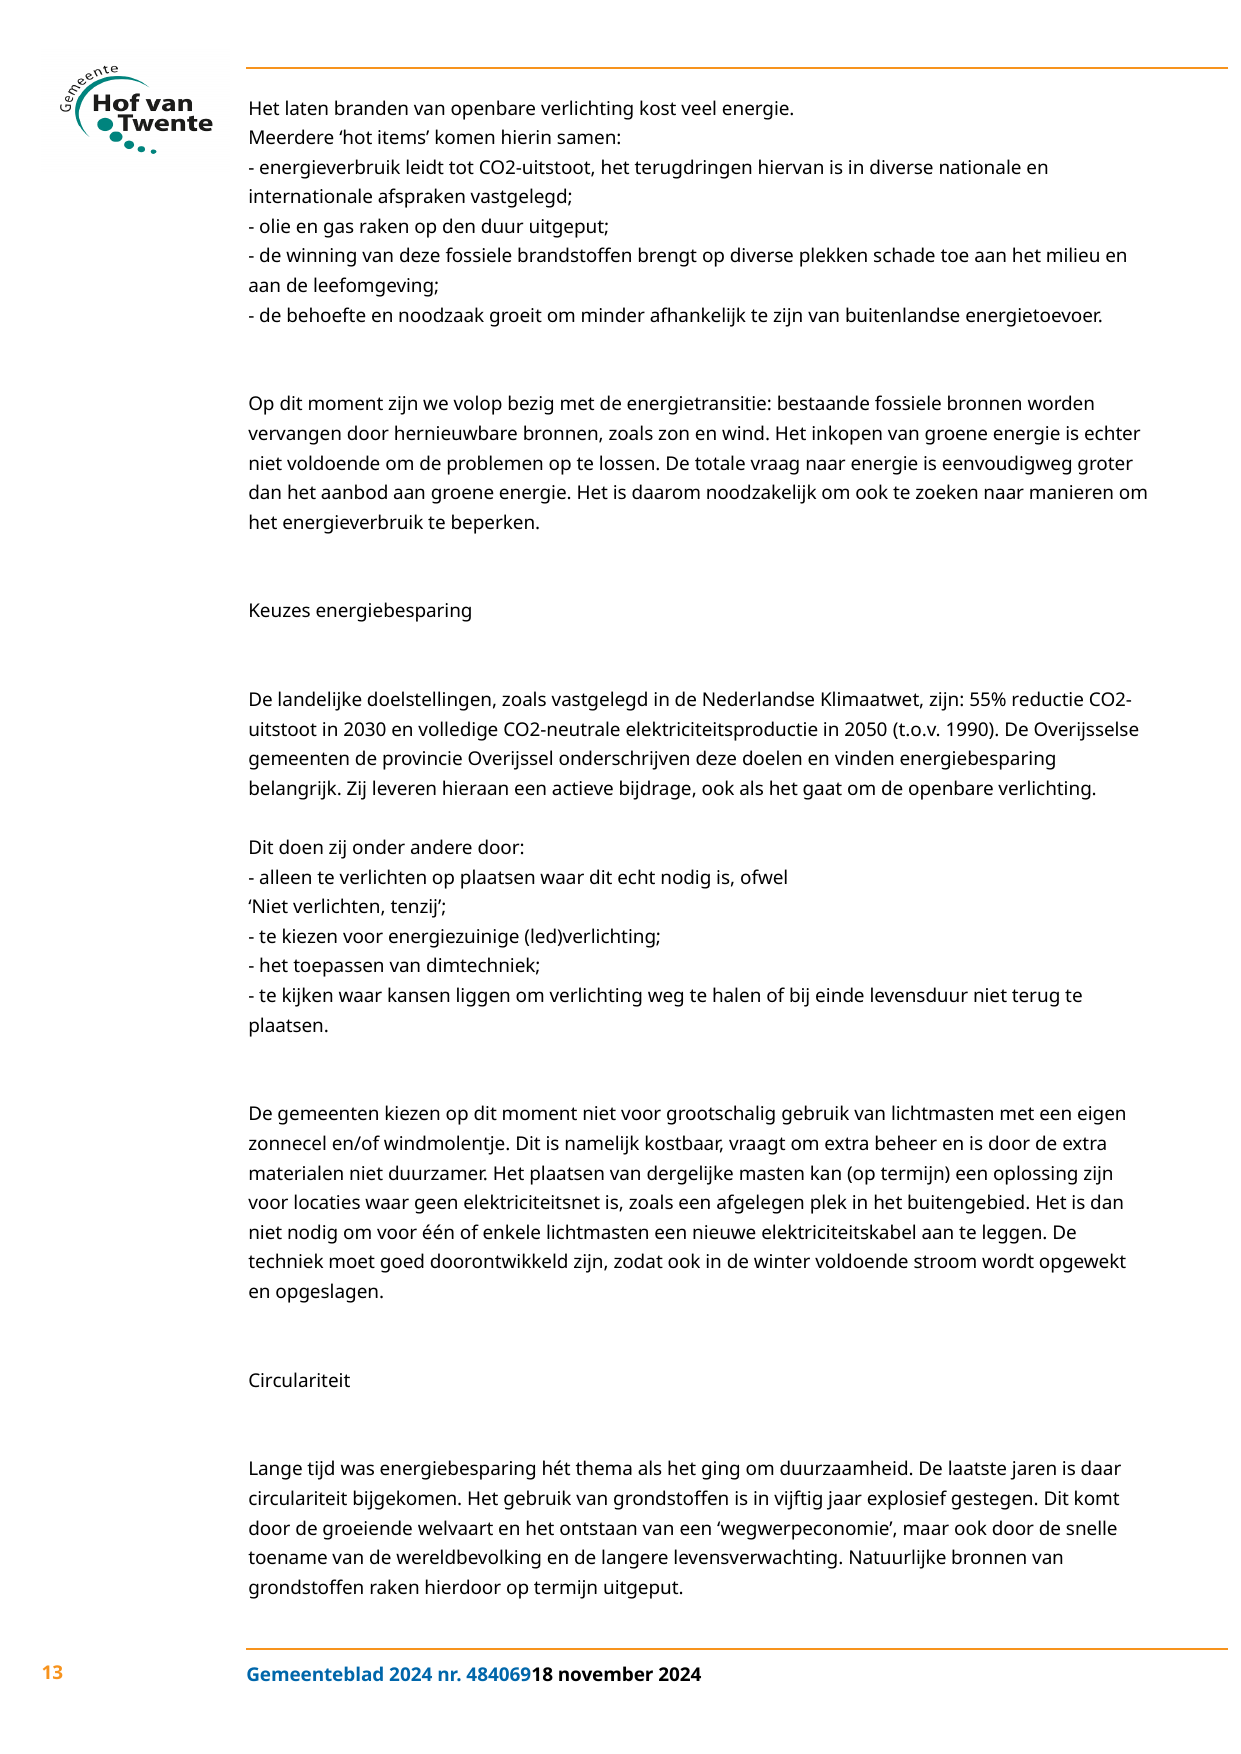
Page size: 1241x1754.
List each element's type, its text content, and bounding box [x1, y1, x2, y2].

text - alleen te verlichten op plaatsen waar dit echt nodig is, ofwel [248, 864, 1152, 890]
text Meerdere ‘hot items’ komen hierin samen: [248, 124, 1152, 150]
picture [41, 47, 231, 172]
text Circulariteit [248, 1367, 1152, 1393]
text Keuzes energiebesparing [248, 598, 1152, 623]
text ‘Niet verlichten, tenzij’; [248, 893, 1152, 919]
text - de behoefte en noodzaak groeit om minder afhankelijk te zijn van buitenlandse energietoevoer. [248, 302, 1152, 328]
text Op dit moment zijn we volop bezig met de energietransitie: bestaande fossiele bronnen worden vervangen door hernieuwbare bronnen, zoals zon en wind. Het inkopen van groene energie is echter niet voldoende om de problemen op te lossen. De totale vraag naar energie is eenvoudigweg groter dan het aanbod aan groene energie. Het is daarom noodzakelijk om ook te zoeken naar manieren om het energieverbruik te beperken. [248, 391, 1152, 535]
text - energieverbruik leidt tot CO2-uitstoot, het terugdringen hiervan is in diverse nationale en internationale afspraken vastgelegd; [248, 154, 1152, 209]
text Dit doen zij onder andere door: [248, 834, 1152, 860]
text De gemeenten kiezen op dit moment niet voor grootschalig gebruik van lichtmasten met een eigen zonnecel en/of windmolentje. Dit is namelijk kostbaar, vraagt om extra beheer en is door de extra materialen niet duurzamer. Het plaatsen van dergelijke masten kan (op termijn) een oplossing zijn voor locaties waar geen elektriciteitsnet is, zoals een afgelegen plek in het buitengebied. Het is dan niet nodig om voor één of enkele lichtmasten een nieuwe elektriciteitskabel aan te leggen. De techniek moet goed doorontwikkeld zijn, zodat ook in de winter voldoende stroom wordt opgewekt en opgeslagen. [248, 1101, 1152, 1304]
text Het laten branden van openbare verlichting kost veel energie. [248, 95, 1152, 121]
text De landelijke doelstellingen, zoals vastgelegd in de Nederlandse Klimaatwet, zijn: 55% reductie CO2-uitstoot in 2030 en volledige CO2-neutrale elektriciteitsproductie in 2050 (t.o.v. 1990). De Overijsselse gemeenten de provincie Overijssel onderschrijven deze doelen en vinden energiebesparing belangrijk. Zij leveren hieraan een actieve bijdrage, ook als het gaat om de openbare verlichting. [248, 686, 1152, 801]
text - het toepassen van dimtechniek; [248, 953, 1152, 978]
text Lange tijd was energiebesparing hét thema als het ging om duurzaamheid. De laatste jaren is daar circulariteit bijgekomen. Het gebruik van grondstoffen is in vijftig jaar explosief gestegen. Dit komt door de groeiende welvaart en het ontstaan van een ‘wegwerpeconomie’, maar ook door de snelle toename van de wereldbevolking en de langere levensverwachting. Natuurlijke bronnen van grondstoffen raken hierdoor op termijn uitgeput. [248, 1456, 1152, 1600]
text - olie en gas raken op den duur uitgeput; [248, 213, 1152, 239]
text - te kiezen voor energiezuinige (led)verlichting; [248, 923, 1152, 949]
text - de winning van deze fossiele brandstoffen brengt op diverse plekken schade toe aan het milieu en aan de leefomgeving; [248, 243, 1152, 298]
text - te kijken waar kansen liggen om verlichting weg te halen of bij einde levensduur niet terug te plaatsen. [248, 982, 1152, 1038]
